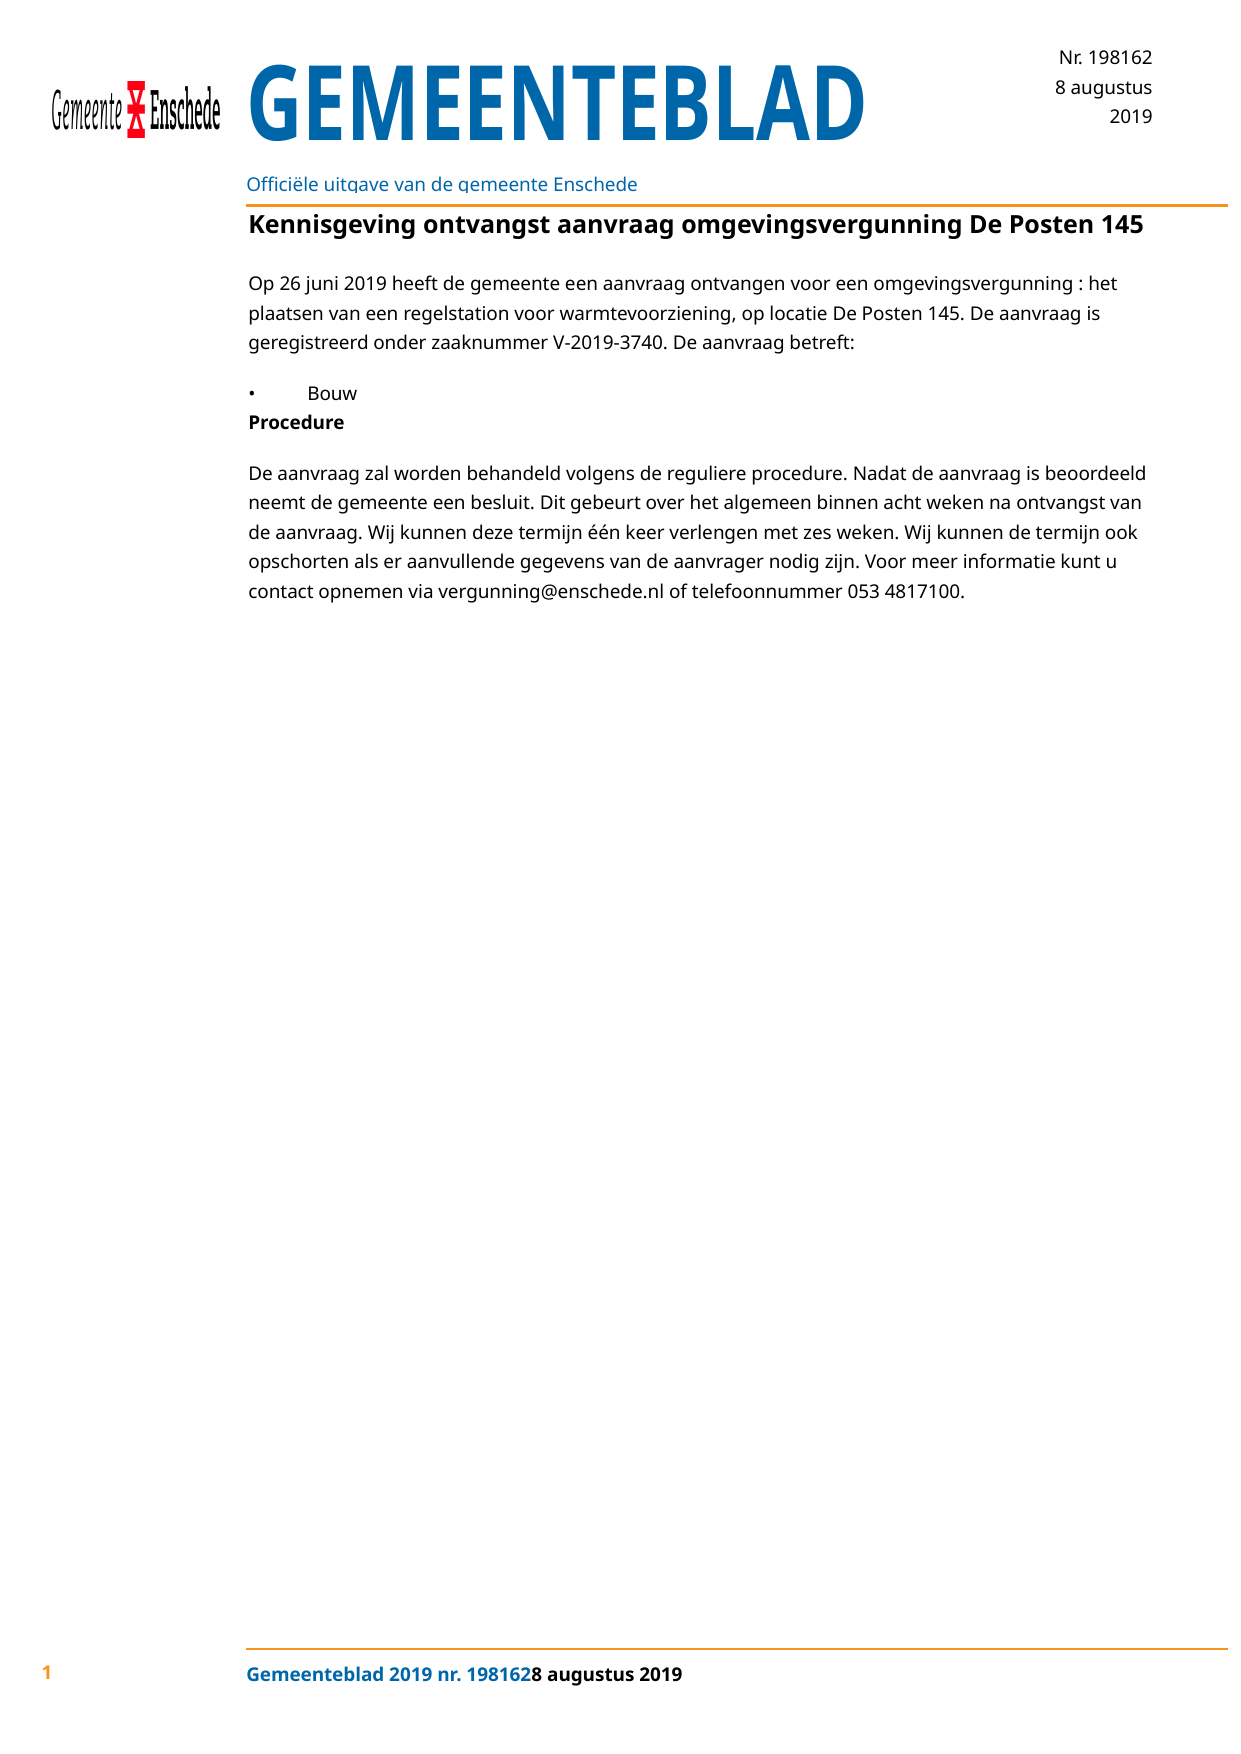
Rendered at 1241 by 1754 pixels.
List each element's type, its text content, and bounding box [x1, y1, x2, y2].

picture [41, 47, 231, 172]
list Bouw [248, 380, 1152, 406]
text Kennisgeving ontvangst aanvraag omgevingsvergunning De Posten 145 [248, 207, 1152, 241]
text Op 26 juni 2019 heeft de gemeente een aanvraag ontvangen voor een omgevingsvergunning : het plaatsen van een regelstation voor warmtevoorziening, op locatie De Posten 145. De aanvraag is geregistreerd onder zaaknummer V-2019-3740. De aanvraag betreft: [248, 270, 1152, 355]
text Procedure [248, 409, 1152, 435]
text De aanvraag zal worden behandeld volgens de reguliere procedure. Nadat de aanvraag is beoordeeld neemt de gemeente een besluit. Dit gebeurt over het algemeen binnen acht weken na ontvangst van de aanvraag. Wij kunnen deze termijn één keer verlengen met zes weken. Wij kunnen de termijn ook opschorten als er aanvullende gegevens van de aanvrager nodig zijn. Voor meer informatie kunt u contact opnemen via vergunning@enschede.nl of telefoonnummer 053 4817100. [248, 460, 1152, 604]
